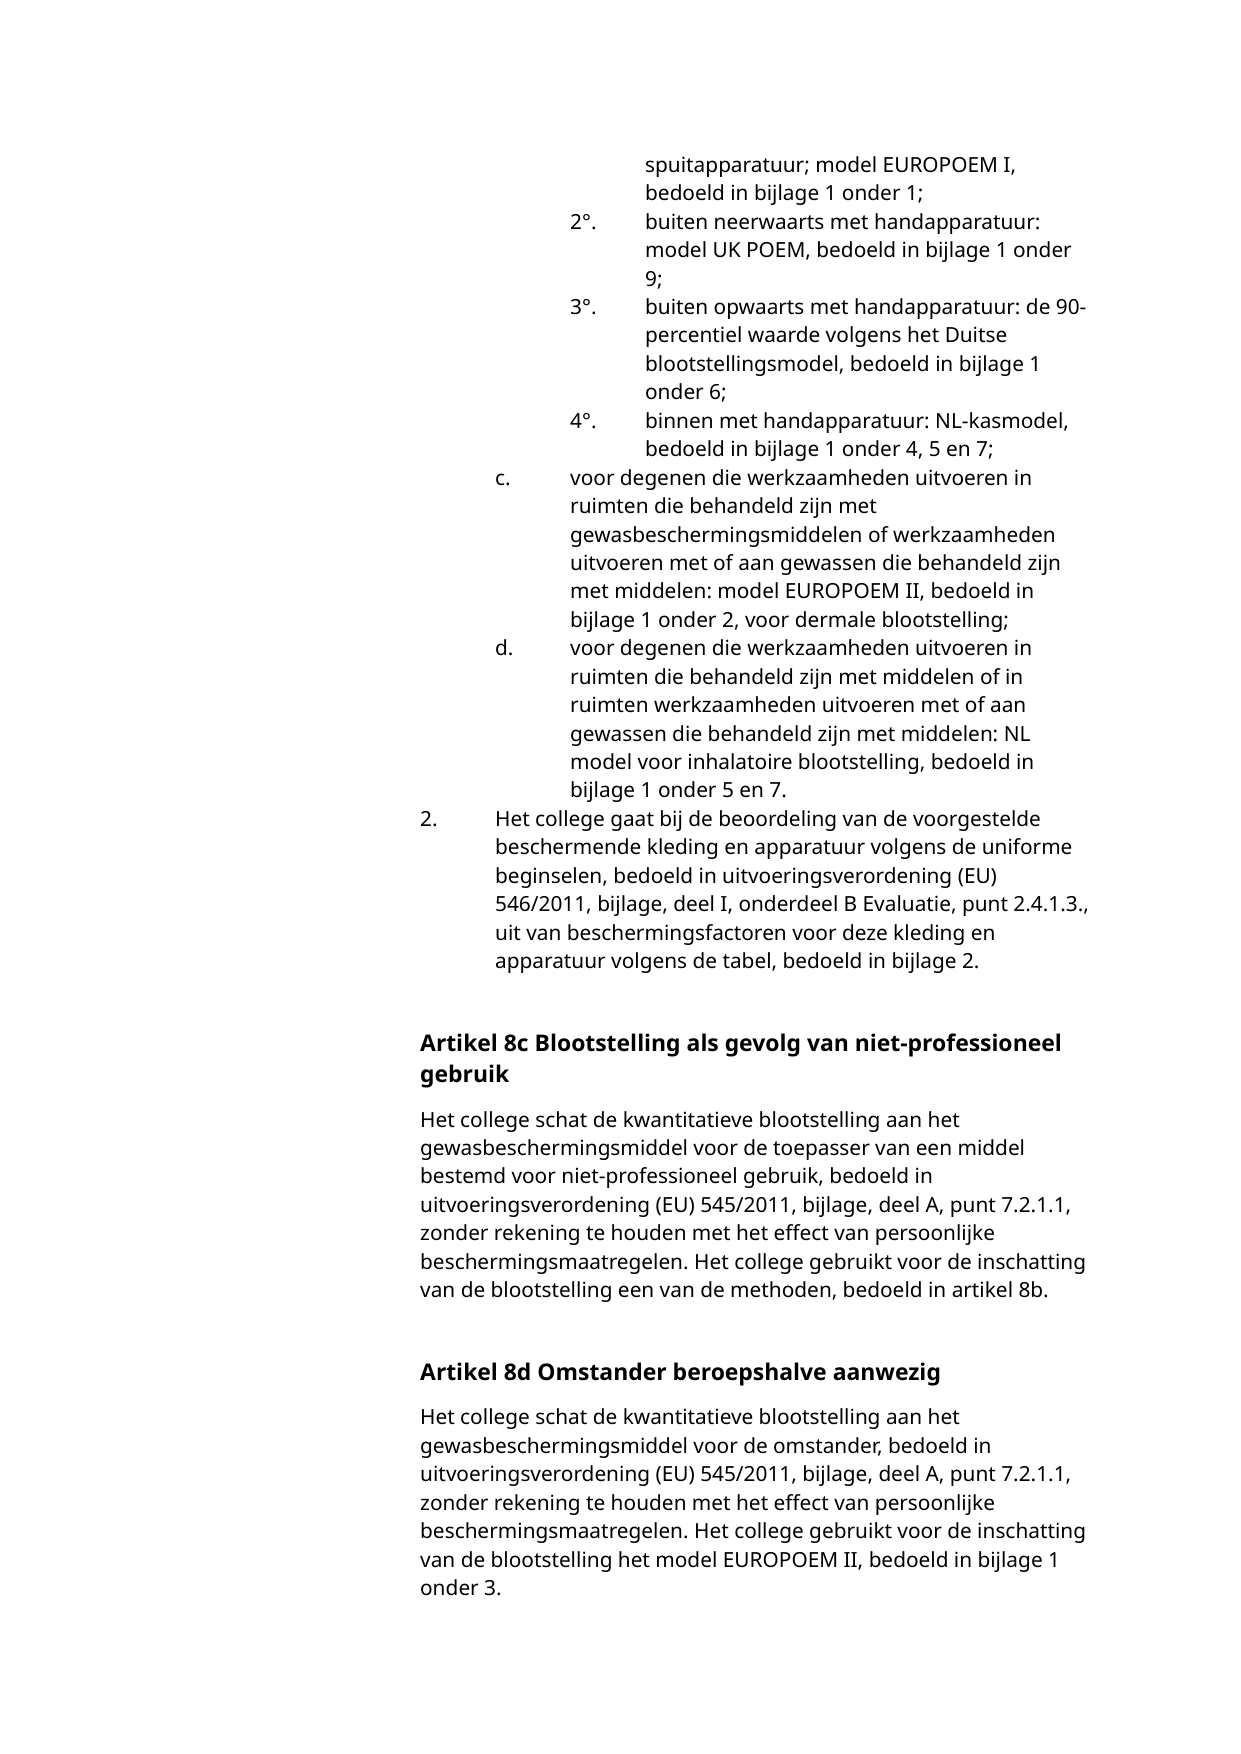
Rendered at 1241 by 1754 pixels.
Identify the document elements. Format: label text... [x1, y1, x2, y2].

list Het college gaat bij de beoordeling van de voorgestelde beschermende kleding en apparatuur volgens de uniforme beginselen, bedoeld in uitvoeringsverordening (EU) 546/2011, bijlage, deel I, onderdeel B Evaluatie, punt 2.4.1.3., uit van beschermingsfactoren voor deze kleding en apparatuur volgens de tabel, bedoeld in bijlage 2. [420, 804, 1090, 975]
list binnen met handapparatuur: NL-kasmodel, bedoeld in bijlage 1 onder 4, 5 en 7; [570, 406, 1090, 463]
subtitle Artikel 8c Blootstelling als gevolg van niet-professioneel gebruik [420, 1027, 1090, 1090]
text Het college schat de kwantitatieve blootstelling aan het gewasbeschermingsmiddel voor de toepasser van een middel bestemd voor niet-professioneel gebruik, bedoeld in uitvoeringsverordening (EU) 545/2011, bijlage, deel A, punt 7.2.1.1, zonder rekening te houden met het effect van persoonlijke beschermingsmaatregelen. Het college gebruikt voor de inschatting van de blootstelling een van de methoden, bedoeld in artikel 8b. [420, 1105, 1090, 1304]
list buiten neerwaarts met handapparatuur: model UK POEM, bedoeld in bijlage 1 onder 9; [570, 207, 1090, 292]
text Het college schat de kwantitatieve blootstelling aan het gewasbeschermingsmiddel voor de omstander, bedoeld in uitvoeringsverordening (EU) 545/2011, bijlage, deel A, punt 7.2.1.1, zonder rekening te houden met het effect van persoonlijke beschermingsmaatregelen. Het college gebruikt voor de inschatting van de blootstelling het model EUROPOEM II, bedoeld in bijlage 1 onder 3. [420, 1402, 1090, 1602]
list spuitapparatuur; model EUROPOEM I, bedoeld in bijlage 1 onder 1; [570, 150, 1090, 207]
list buiten opwaarts met handapparatuur: de 90-percentiel waarde volgens het Duitse blootstellingsmodel, bedoeld in bijlage 1 onder 6; [570, 292, 1090, 406]
subtitle Artikel 8d Omstander beroepshalve aanwezig [420, 1356, 1090, 1387]
list voor degenen die werkzaamheden uitvoeren in ruimten die behandeld zijn met gewasbeschermingsmiddelen of werkzaamheden uitvoeren met of aan gewassen die behandeld zijn met middelen: model EUROPOEM II, bedoeld in bijlage 1 onder 2, voor dermale blootstelling; [495, 463, 1090, 633]
list voor degenen die werkzaamheden uitvoeren in ruimten die behandeld zijn met middelen of in ruimten werkzaamheden uitvoeren met of aan gewassen die behandeld zijn met middelen: NL model voor inhalatoire blootstelling, bedoeld in bijlage 1 onder 5 en 7. [495, 633, 1090, 804]
